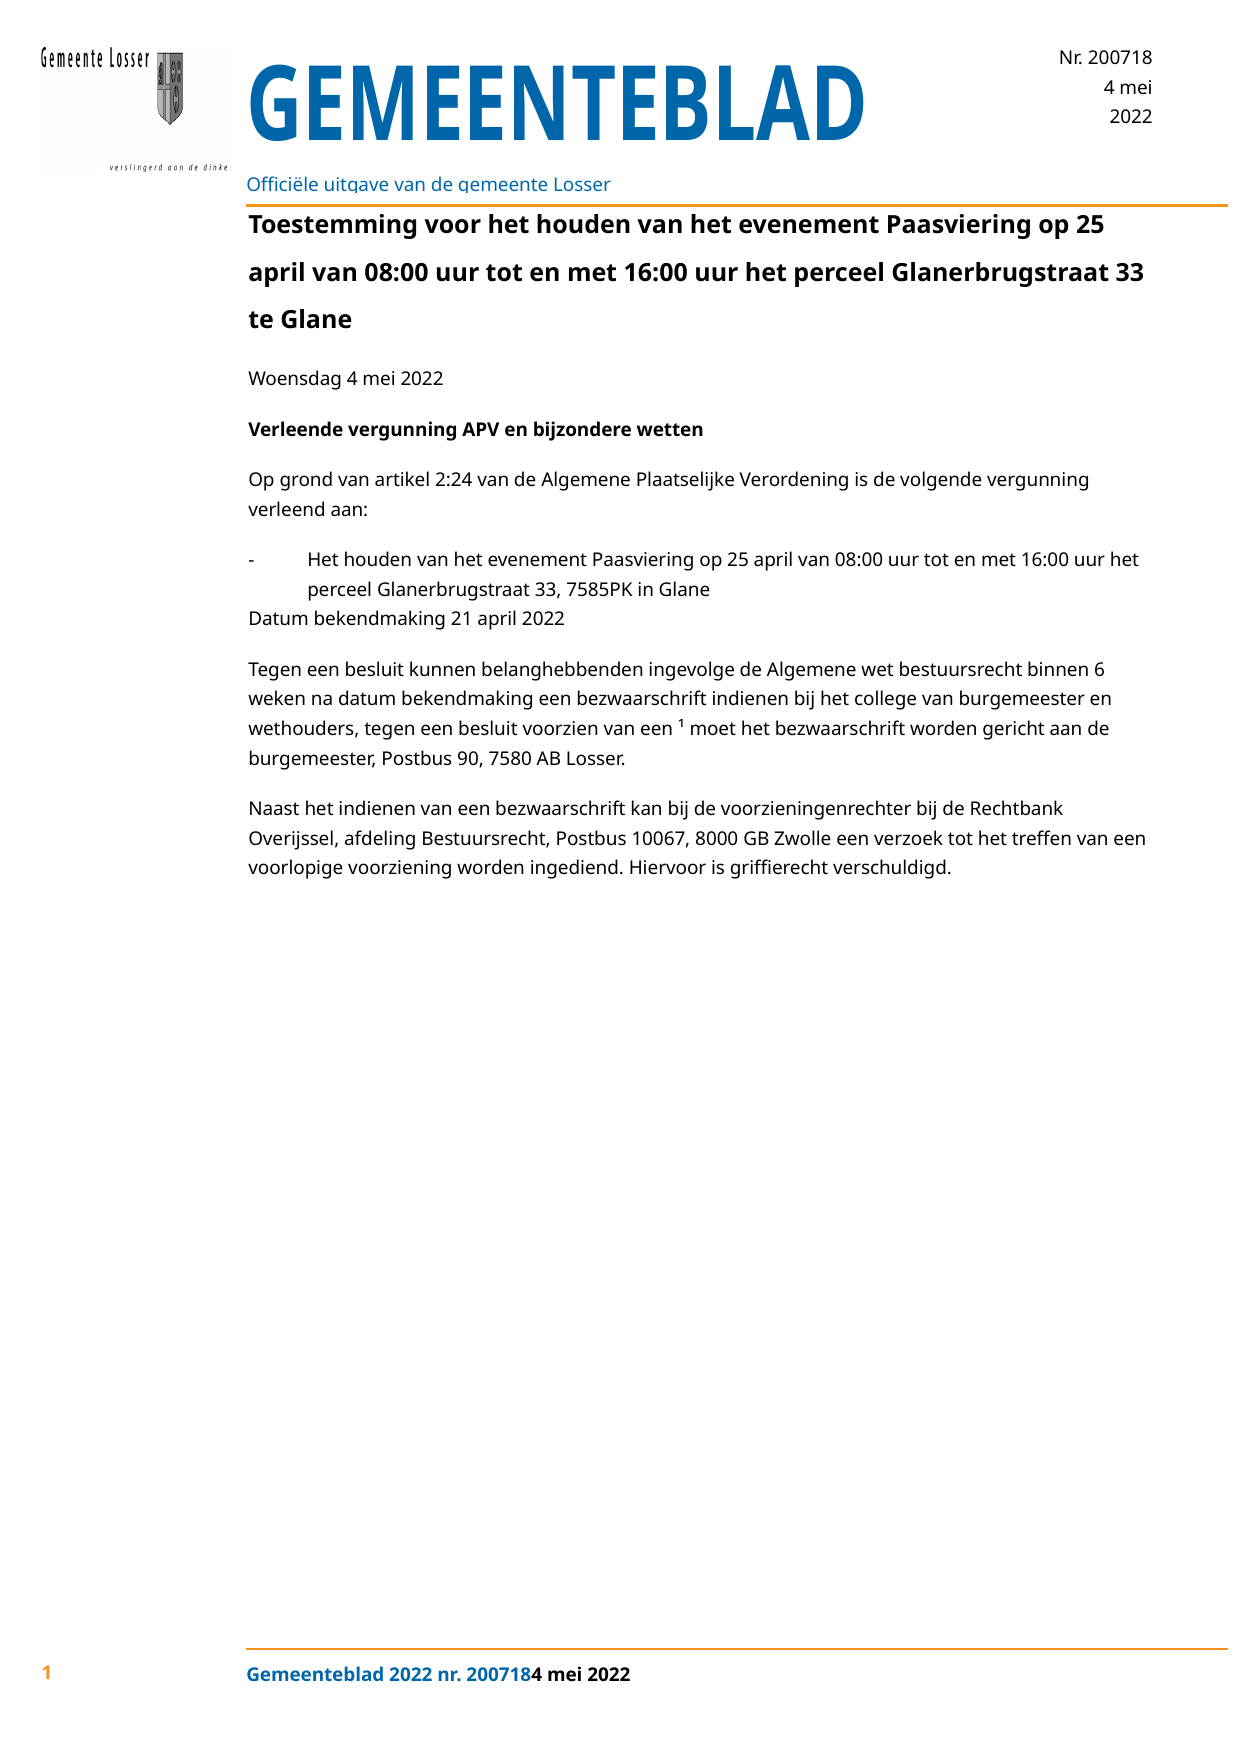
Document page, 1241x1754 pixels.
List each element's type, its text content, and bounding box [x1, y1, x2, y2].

text Naast het indienen van een bezwaarschrift kan bij de voorzieningenrechter bij de Rechtbank Overijssel, afdeling Bestuursrecht, Postbus 10067, 8000 GB Zwolle een verzoek tot het treffen van een voorlopige voorziening worden ingediend. Hiervoor is griffierecht verschuldigd. [248, 795, 1152, 880]
text Verleende vergunning APV en bijzondere wetten [248, 416, 1152, 442]
list Het houden van het evenement Paasviering op 25 april van 08:00 uur tot en met 16:00 uur het perceel Glanerbrugstraat 33, 7585PK in Glane [248, 546, 1152, 602]
text Op grond van artikel 2:24 van de Algemene Plaatselijke Verordening is de volgende vergunning verleend aan: [248, 466, 1152, 522]
text Tegen een besluit kunnen belanghebbenden ingevolge de Algemene wet bestuursrecht binnen 6 weken na datum bekendmaking een bezwaarschrift indienen bij het college van burgemeester en wethouders, tegen een besluit voorzien van een ¹ moet het bezwaarschrift worden gericht aan de burgemeester, Postbus 90, 7580 AB Losser. [248, 656, 1152, 770]
text Woensdag 4 mei 2022 [248, 366, 1152, 391]
text Datum bekendmaking 21 april 2022 [248, 606, 1152, 631]
text Toestemming voor het houden van het evenement Paasviering op 25 april van 08:00 uur tot en met 16:00 uur het perceel Glanerbrugstraat 33 te Glane [248, 207, 1152, 336]
picture [41, 47, 231, 172]
